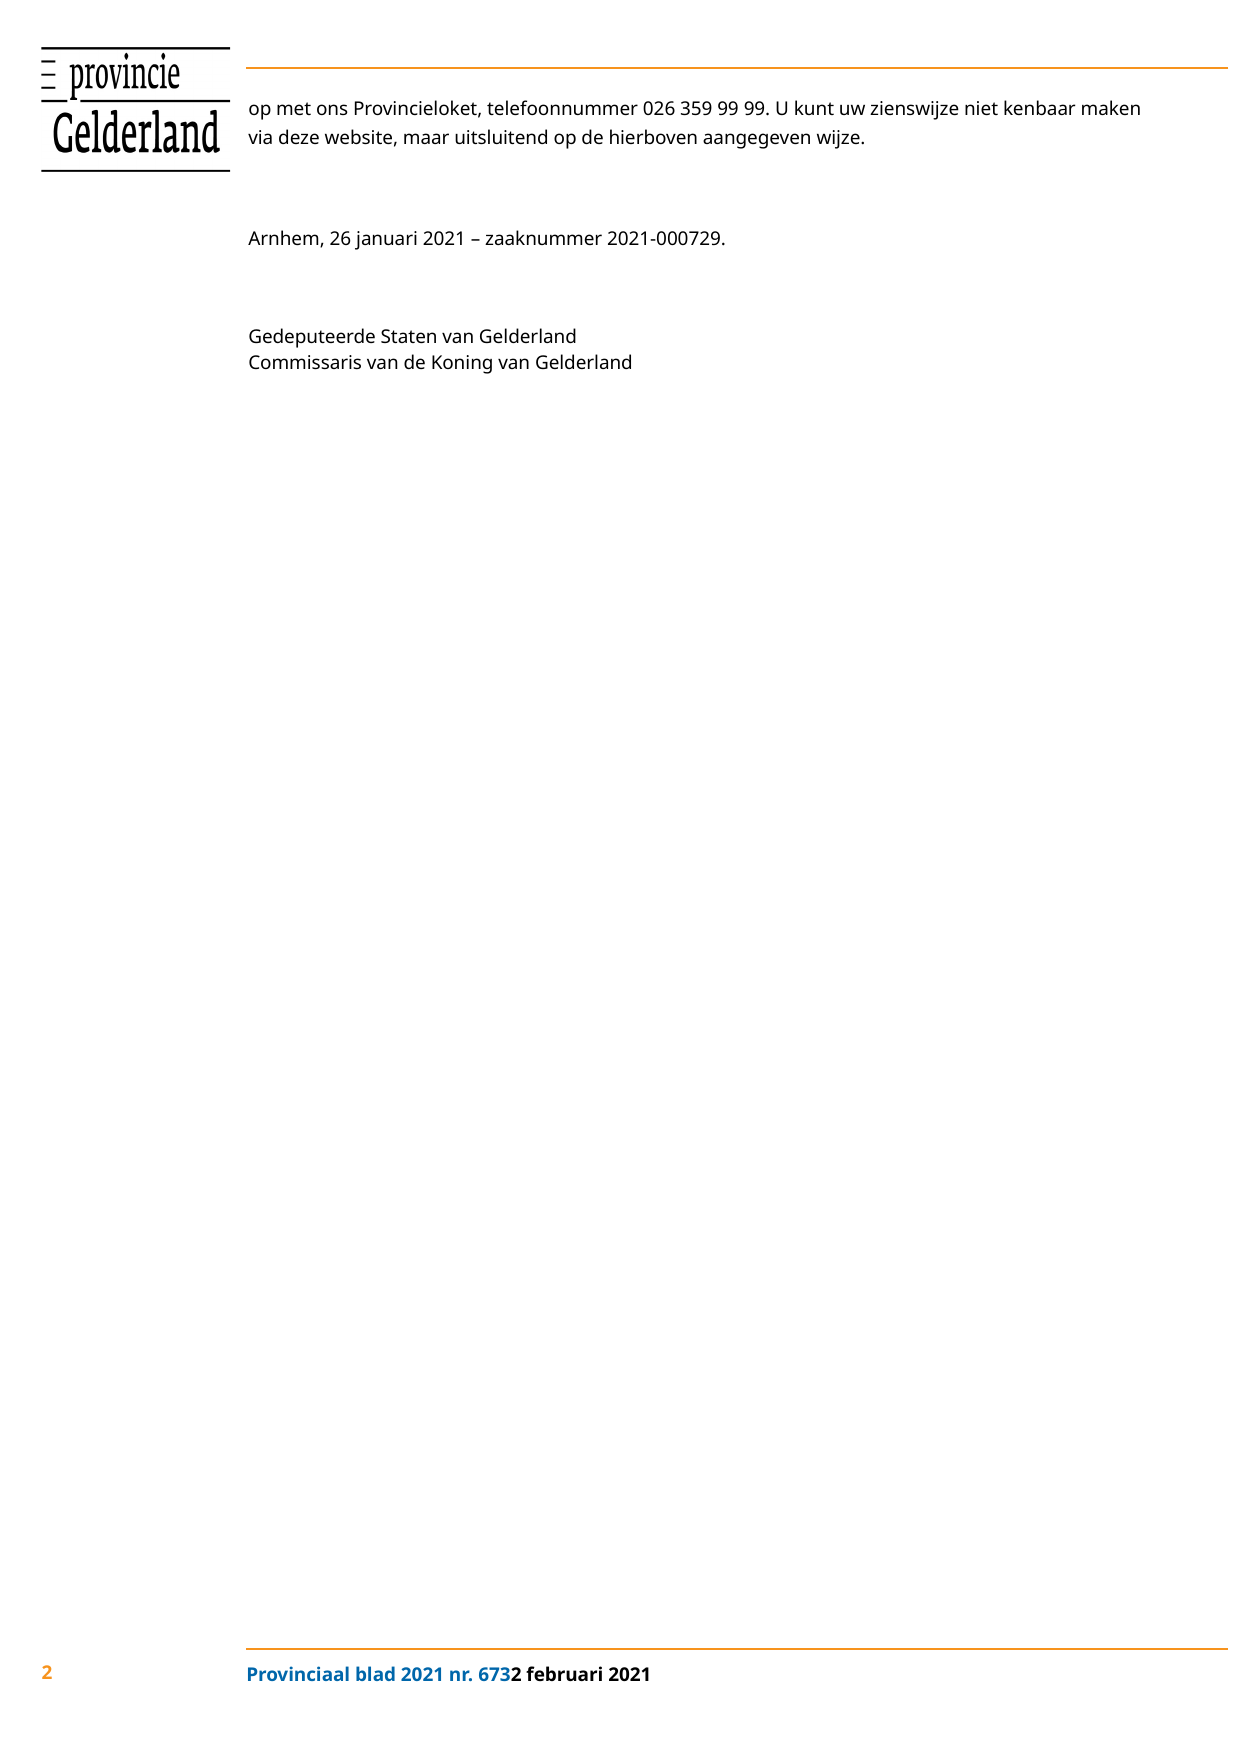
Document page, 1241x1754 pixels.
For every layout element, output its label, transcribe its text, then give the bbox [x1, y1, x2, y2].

picture [41, 47, 231, 172]
text Commissaris van de Koning van Gelderland [248, 349, 1152, 375]
text Arnhem, 26 januari 2021 – zaaknummer 2021-000729. [248, 225, 1152, 251]
text Gedeputeerde Staten van Gelderland [248, 323, 1152, 349]
text op met ons Provincieloket, telefoonnummer 026 359 99 99. U kunt uw zienswijze niet kenbaar maken via deze website, maar uitsluitend op de hierboven aangegeven wijze. [248, 95, 1152, 150]
